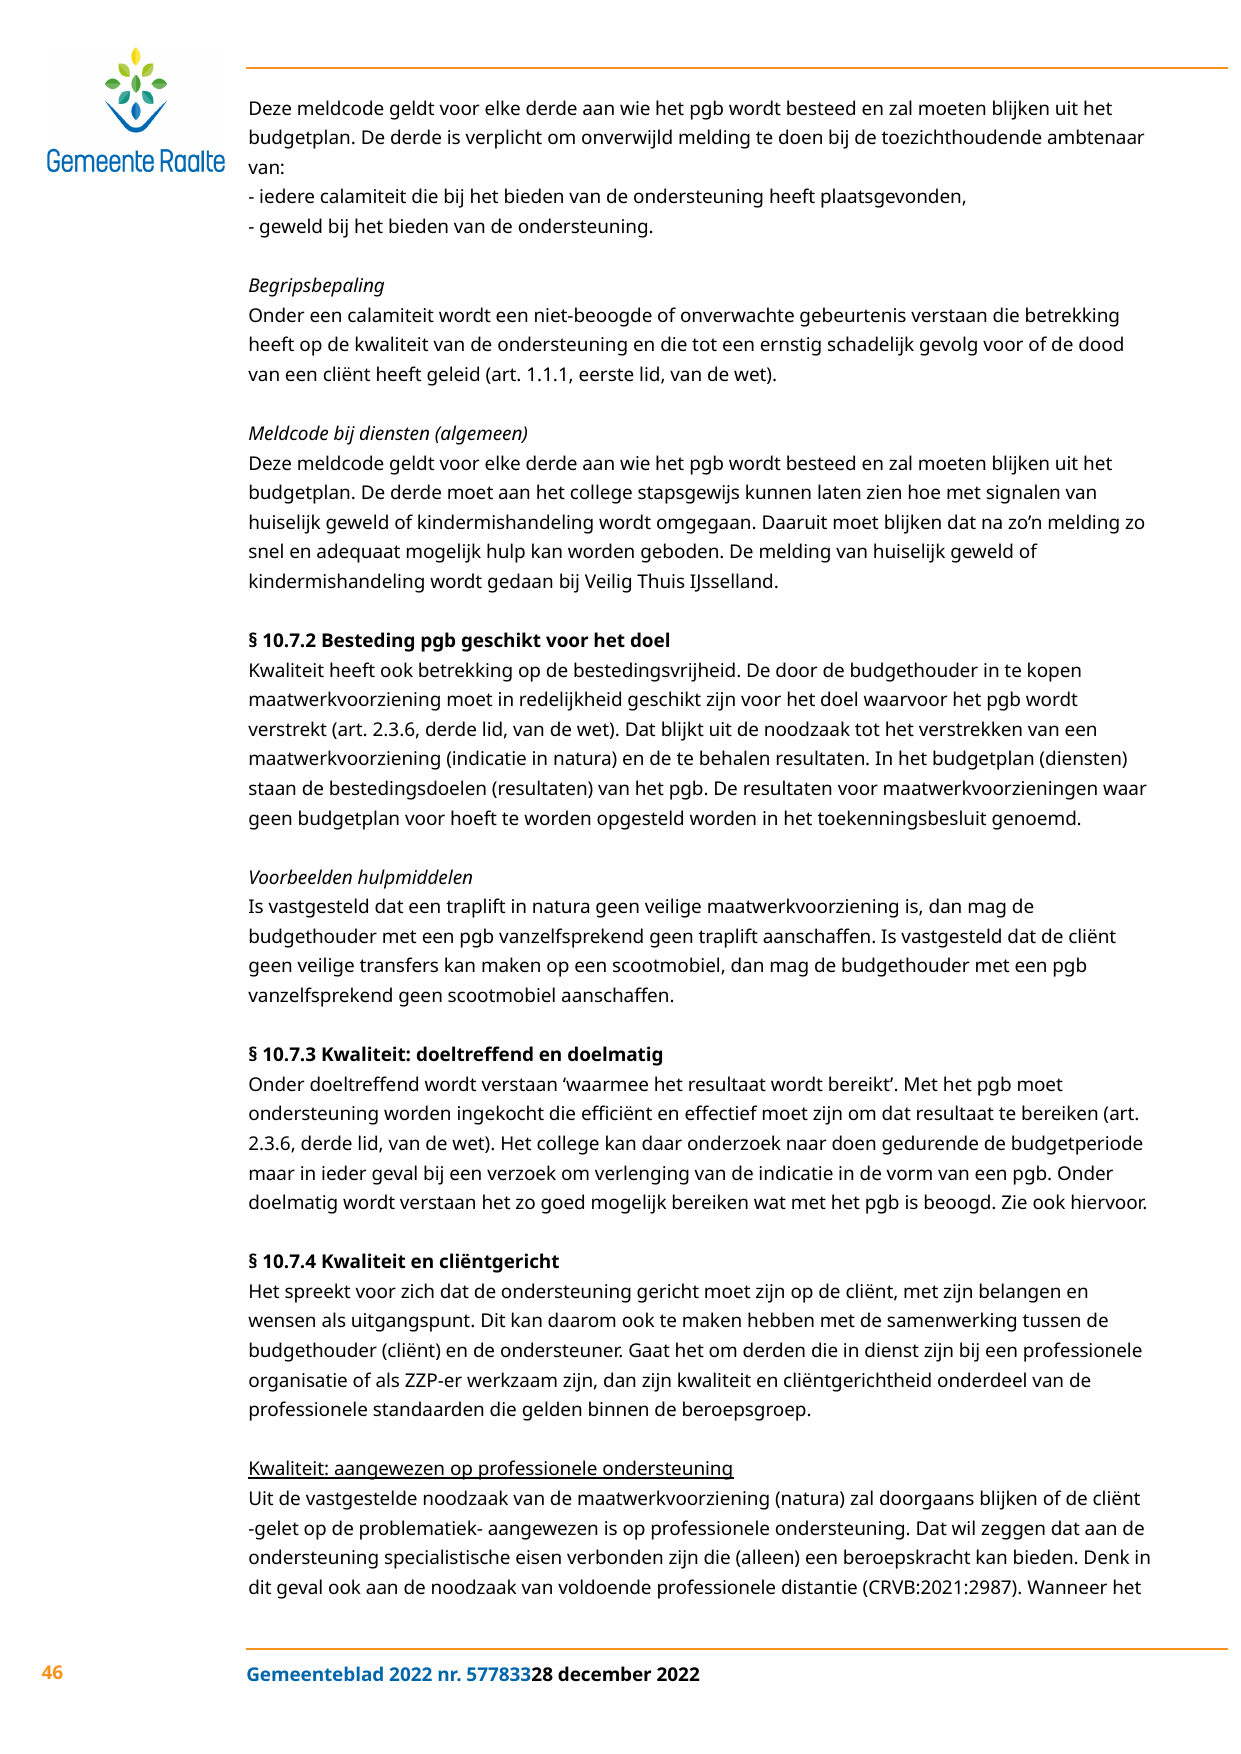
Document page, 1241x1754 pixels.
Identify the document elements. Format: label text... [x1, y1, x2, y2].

text Meldcode bij diensten (algemeen) [248, 420, 1152, 446]
text Deze meldcode geldt voor elke derde aan wie het pgb wordt besteed en zal moeten blijken uit het budgetplan. De derde moet aan het college stapsgewijs kunnen laten zien hoe met signalen van huiselijk geweld of kindermishandeling wordt omgegaan. Daaruit moet blijken dat na zo’n melding zo snel en adequaat mogelijk hulp kan worden geboden. De melding van huiselijk geweld of kindermishandeling wordt gedaan bij Veilig Thuis IJsselland. [248, 450, 1152, 594]
text § 10.7.2 Besteding pgb geschikt voor het doel [248, 627, 1152, 653]
text Is vastgesteld dat een traplift in natura geen veilige maatwerkvoorziening is, dan mag de budgethouder met een pgb vanzelfsprekend geen traplift aanschaffen. Is vastgesteld dat de cliënt geen veilige transfers kan maken op een scootmobiel, dan mag de budgethouder met een pgb vanzelfsprekend geen scootmobiel aanschaffen. [248, 893, 1152, 1008]
text § 10.7.4 Kwaliteit en cliëntgericht [248, 1248, 1152, 1274]
text Het spreekt voor zich dat de ondersteuning gericht moet zijn op de cliënt, met zijn belangen en wensen als uitgangspunt. Dit kan daarom ook te maken hebben met de samenwerking tussen de budgethouder (cliënt) en de ondersteuner. Gaat het om derden die in dienst zijn bij een professionele organisatie of als ZZP-er werkzaam zijn, dan zijn kwaliteit en cliëntgerichtheid onderdeel van de professionele standaarden die gelden binnen de beroepsgroep. [248, 1278, 1152, 1422]
text Uit de vastgestelde noodzaak van de maatwerkvoorziening (natura) zal doorgaans blijken of de cliënt -gelet op de problematiek- aangewezen is op professionele ondersteuning. Dat wil zeggen dat aan de ondersteuning specialistische eisen verbonden zijn die (alleen) een beroepskracht kan bieden. Denk in dit geval ook aan de noodzaak van voldoende professionele distantie (CRVB:2021:2987). Wanneer het [248, 1485, 1152, 1600]
text - iedere calamiteit die bij het bieden van de ondersteuning heeft plaatsgevonden, [248, 183, 1152, 209]
text § 10.7.3 Kwaliteit: doeltreffend en doelmatig [248, 1041, 1152, 1067]
text - geweld bij het bieden van de ondersteuning. [248, 213, 1152, 239]
text Kwaliteit: aangewezen op professionele ondersteuning [248, 1456, 1152, 1481]
text Voorbeelden hulpmiddelen [248, 864, 1152, 890]
text Begripsbepaling [248, 272, 1152, 298]
text Onder doeltreffend wordt verstaan ‘waarmee het resultaat wordt bereikt’. Met het pgb moet ondersteuning worden ingekocht die efficiënt en effectief moet zijn om dat resultaat te bereiken (art. 2.3.6, derde lid, van de wet). Het college kan daar onderzoek naar doen gedurende de budgetperiode maar in ieder geval bij een verzoek om verlenging van de indicatie in de vorm van een pgb. Onder doelmatig wordt verstaan het zo goed mogelijk bereiken wat met het pgb is beoogd. Zie ook hiervoor. [248, 1071, 1152, 1215]
text Kwaliteit heeft ook betrekking op de bestedingsvrijheid. De door de budgethouder in te kopen maatwerkvoorziening moet in redelijkheid geschikt zijn voor het doel waarvoor het pgb wordt verstrekt (art. 2.3.6, derde lid, van de wet). Dat blijkt uit de noodzaak tot het verstrekken van een maatwerkvoorziening (indicatie in natura) en de te behalen resultaten. In het budgetplan (diensten) staan de bestedingsdoelen (resultaten) van het pgb. De resultaten voor maatwerkvoorzieningen waar geen budgetplan voor hoeft te worden opgesteld worden in het toekenningsbesluit genoemd. [248, 657, 1152, 831]
text Onder een calamiteit wordt een niet-beoogde of onverwachte gebeurtenis verstaan die betrekking heeft op de kwaliteit van de ondersteuning en die tot een ernstig schadelijk gevolg voor of de dood van een cliënt heeft geleid (art. 1.1.1, eerste lid, van de wet). [248, 302, 1152, 387]
text Deze meldcode geldt voor elke derde aan wie het pgb wordt besteed en zal moeten blijken uit het budgetplan. De derde is verplicht om onverwijld melding te doen bij de toezichthoudende ambtenaar van: [248, 95, 1152, 180]
picture [41, 47, 231, 172]
